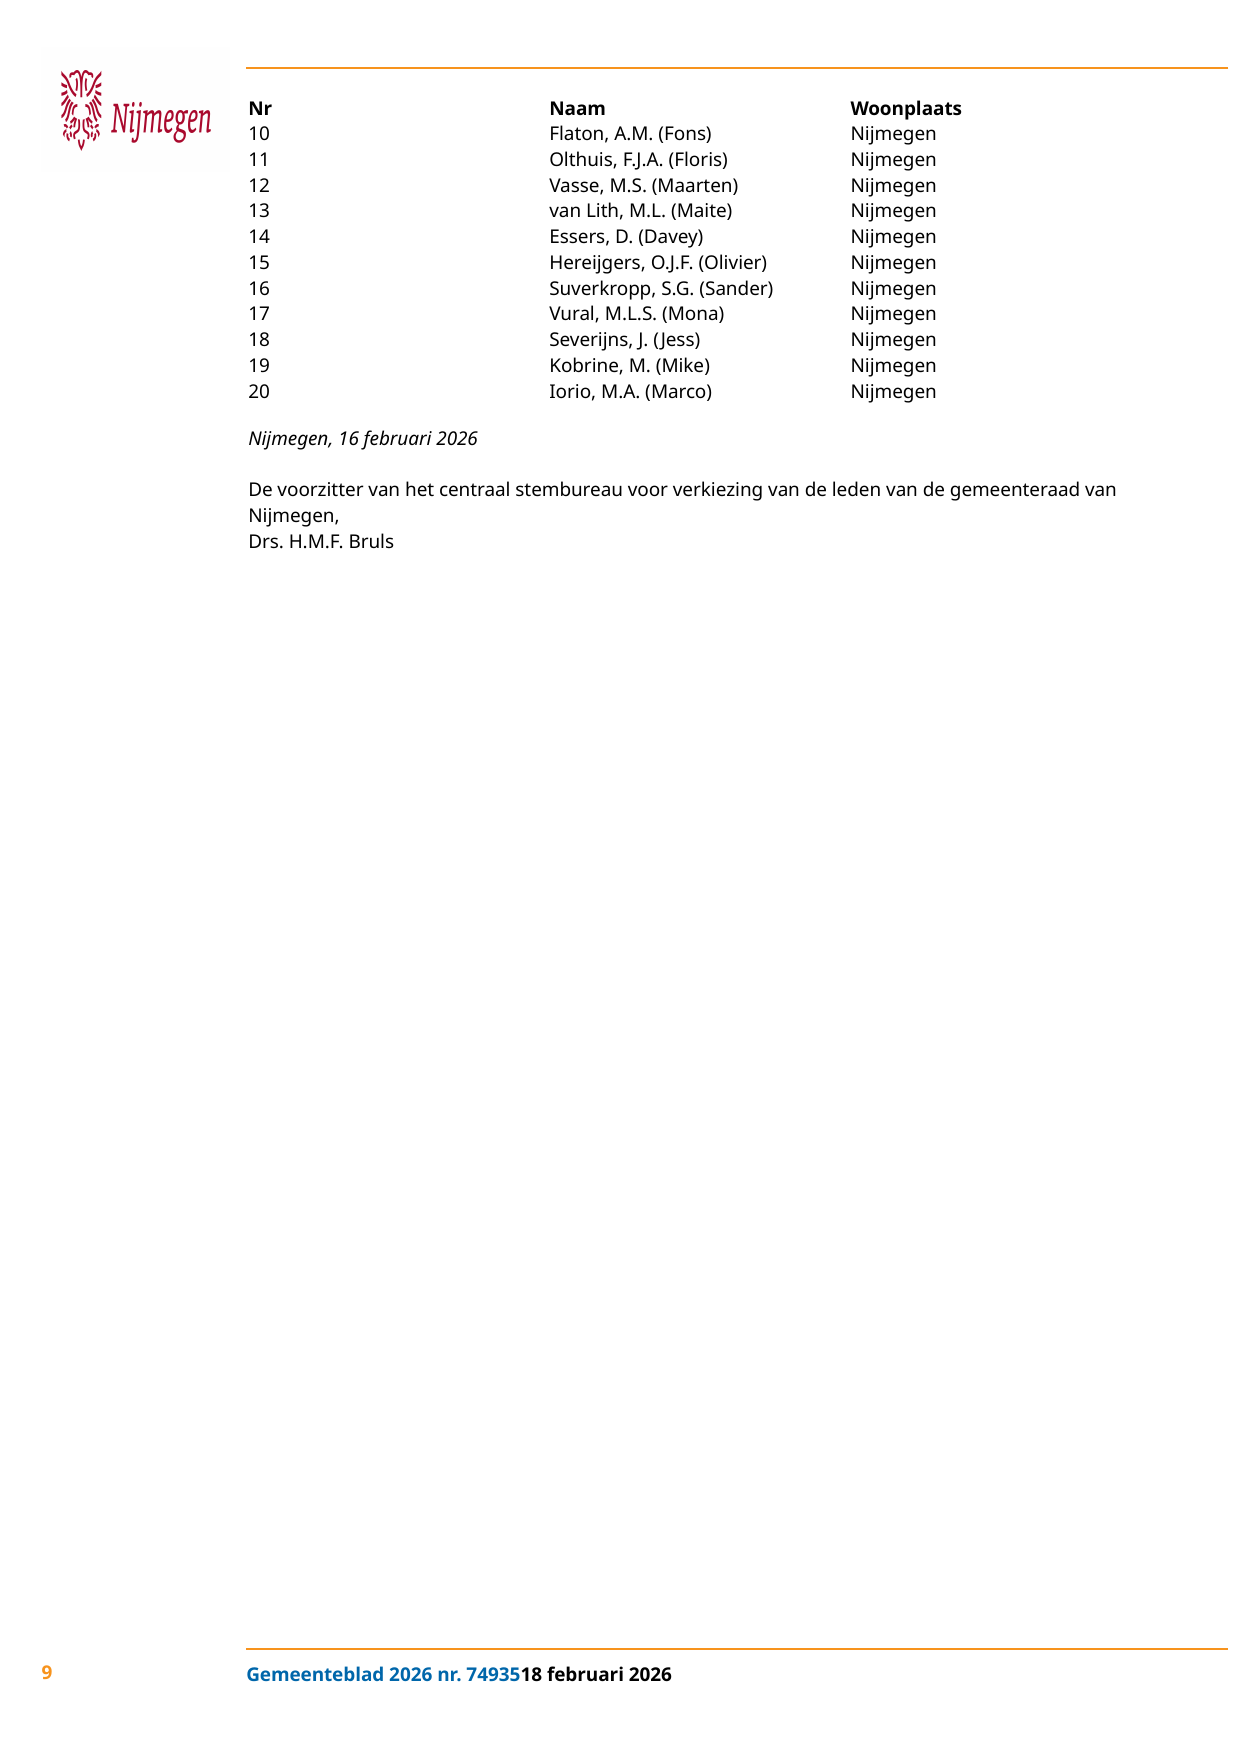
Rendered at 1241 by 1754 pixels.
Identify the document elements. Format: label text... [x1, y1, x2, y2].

table_cell Suverkropp, S.G. (Sander) [549, 275, 850, 301]
table_cell Kobrine, M. (Mike) [549, 352, 850, 378]
text De voorzitter van het centraal stembureau voor verkiezing van de leden van de gemeenteraad van Nijmegen, [248, 476, 1152, 528]
table_cell 12 [248, 172, 549, 198]
table_cell Nijmegen [850, 301, 1152, 326]
table_cell Vural, M.L.S. (Mona) [549, 301, 850, 326]
table_cell van Lith, M.L. (Maite) [549, 198, 850, 223]
table_cell 18 [248, 326, 549, 352]
text Nijmegen, 16 februari 2026 [248, 425, 1152, 451]
table_cell 17 [248, 301, 549, 326]
table_cell Essers, D. (Davey) [549, 224, 850, 249]
table_cell 16 [248, 275, 549, 301]
table_cell Vasse, M.S. (Maarten) [549, 172, 850, 198]
table_cell 13 [248, 198, 549, 223]
table_cell Nijmegen [850, 378, 1152, 403]
picture [41, 47, 231, 172]
table_cell Nijmegen [850, 352, 1152, 378]
table_cell Iorio, M.A. (Marco) [549, 378, 850, 403]
table_header Nr [248, 95, 549, 121]
table_cell Olthuis, F.J.A. (Floris) [549, 146, 850, 172]
table_cell 14 [248, 224, 549, 249]
text Drs. H.M.F. Bruls [248, 528, 1152, 554]
table_cell Nijmegen [850, 249, 1152, 275]
table_cell Nijmegen [850, 172, 1152, 198]
table_cell Severijns, J. (Jess) [549, 326, 850, 352]
table_cell Nijmegen [850, 146, 1152, 172]
table_cell Nijmegen [850, 275, 1152, 301]
table_header Woonplaats [850, 95, 1152, 121]
table_cell Nijmegen [850, 326, 1152, 352]
table_cell 10 [248, 121, 549, 146]
table_cell 20 [248, 378, 549, 403]
table_cell Nijmegen [850, 121, 1152, 146]
table_cell 11 [248, 146, 549, 172]
table_cell 15 [248, 249, 549, 275]
table_cell Nijmegen [850, 198, 1152, 223]
table_cell Hereijgers, O.J.F. (Olivier) [549, 249, 850, 275]
table_cell 19 [248, 352, 549, 378]
table_header Naam [549, 95, 850, 121]
table_cell Nijmegen [850, 224, 1152, 249]
table_cell Flaton, A.M. (Fons) [549, 121, 850, 146]
